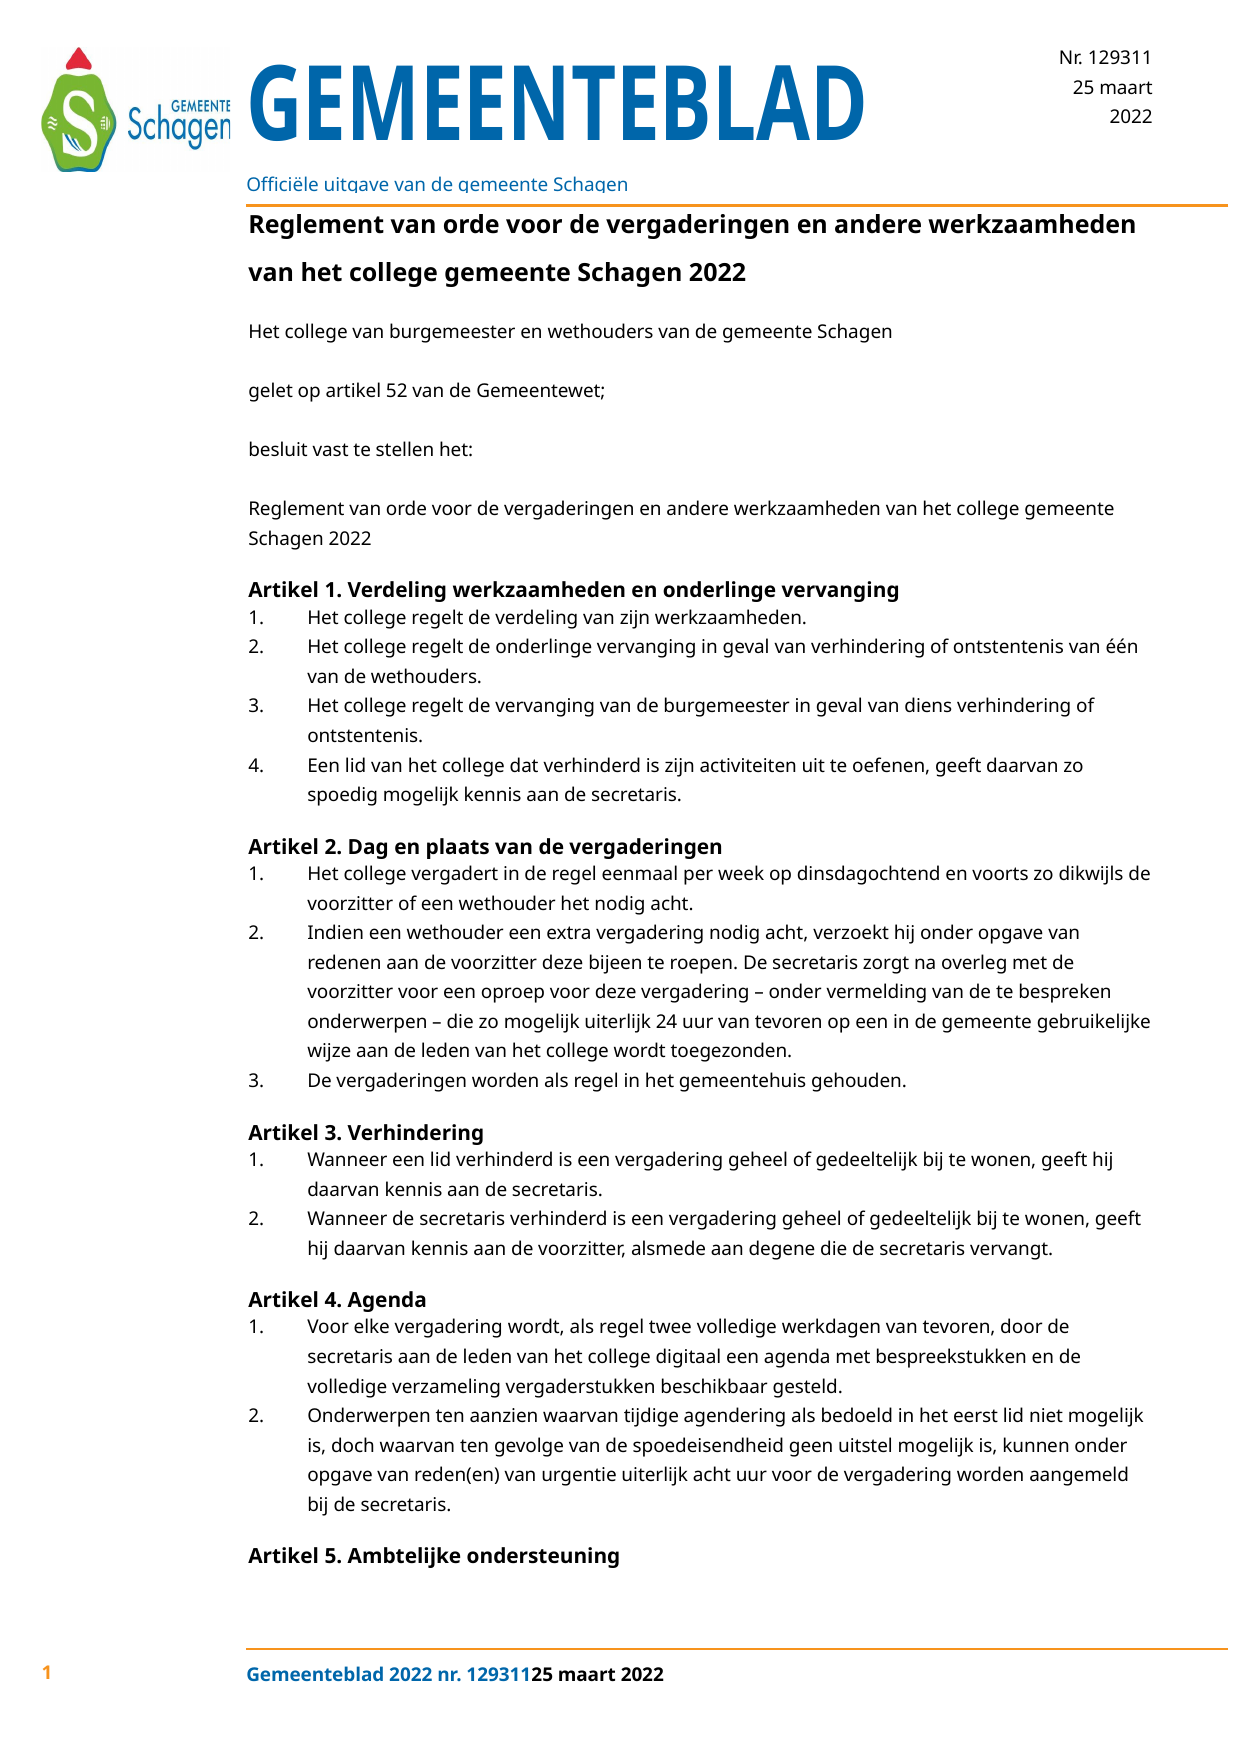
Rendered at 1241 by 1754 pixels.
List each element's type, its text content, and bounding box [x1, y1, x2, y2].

text Reglement van orde voor de vergaderingen en andere werkzaamheden van het college gemeente Schagen 2022 [248, 207, 1152, 288]
text Reglement van orde voor de vergaderingen en andere werkzaamheden van het college gemeente Schagen 2022 [248, 495, 1152, 551]
text Artikel 2. Dag en plaats van de vergaderingen [248, 832, 1152, 860]
text Artikel 1. Verdeling werkzaamheden en onderlinge vervanging [248, 575, 1152, 604]
text Het college van burgemeester en wethouders van de gemeente Schagen [248, 318, 1152, 344]
list Wanneer de secretaris verhinderd is een vergadering geheel of gedeeltelijk bij te wonen, geeft hij daarvan kennis aan de voorzitter, alsmede aan degene die de secretaris vervangt. [248, 1205, 1152, 1261]
text besluit vast te stellen het: [248, 436, 1152, 462]
text Artikel 5. Ambtelijke ondersteuning [248, 1542, 1152, 1570]
list Indien een wethouder een extra vergadering nodig acht, verzoekt hij onder opgave van redenen aan de voorzitter deze bijeen te roepen. De secretaris zorgt na overleg met de voorzitter voor een oproep voor deze vergadering – onder vermelding van de te bespreken onderwerpen – die zo mogelijk uiterlijk 24 uur van tevoren op een in de gemeente gebruikelijke wijze aan de leden van het college wordt toegezonden. [248, 919, 1152, 1063]
text Artikel 3. Verhindering [248, 1118, 1152, 1146]
text gelet op artikel 52 van de Gemeentewet; [248, 377, 1152, 403]
text Artikel 4. Agenda [248, 1285, 1152, 1314]
list Het college regelt de onderlinge vervanging in geval van verhindering of ontstentenis van één van de wethouders. [248, 633, 1152, 689]
list Een lid van het college dat verhinderd is zijn activiteiten uit te oefenen, geeft daarvan zo spoedig mogelijk kennis aan de secretaris. [248, 752, 1152, 807]
list De vergaderingen worden als regel in het gemeentehuis gehouden. [248, 1067, 1152, 1093]
list Voor elke vergadering wordt, als regel twee volledige werkdagen van tevoren, door de secretaris aan de leden van het college digitaal een agenda met bespreekstukken en de volledige verzameling vergaderstukken beschikbaar gesteld. [248, 1314, 1152, 1399]
picture [41, 47, 231, 172]
list Wanneer een lid verhinderd is een vergadering geheel of gedeeltelijk bij te wonen, geeft hij daarvan kennis aan de secretaris. [248, 1146, 1152, 1201]
list Het college regelt de vervanging van de burgemeester in geval van diens verhindering of ontstentenis. [248, 693, 1152, 748]
list Het college regelt de verdeling van zijn werkzaamheden. [248, 604, 1152, 629]
list Onderwerpen ten aanzien waarvan tijdige agendering als bedoeld in het eerst lid niet mogelijk is, doch waarvan ten gevolge van de spoedeisendheid geen uitstel mogelijk is, kunnen onder opgave van reden(en) van urgentie uiterlijk acht uur voor de vergadering worden aangemeld bij de secretaris. [248, 1402, 1152, 1517]
list Het college vergadert in de regel eenmaal per week op dinsdagochtend en voorts zo dikwijls de voorzitter of een wethouder het nodig acht. [248, 860, 1152, 916]
